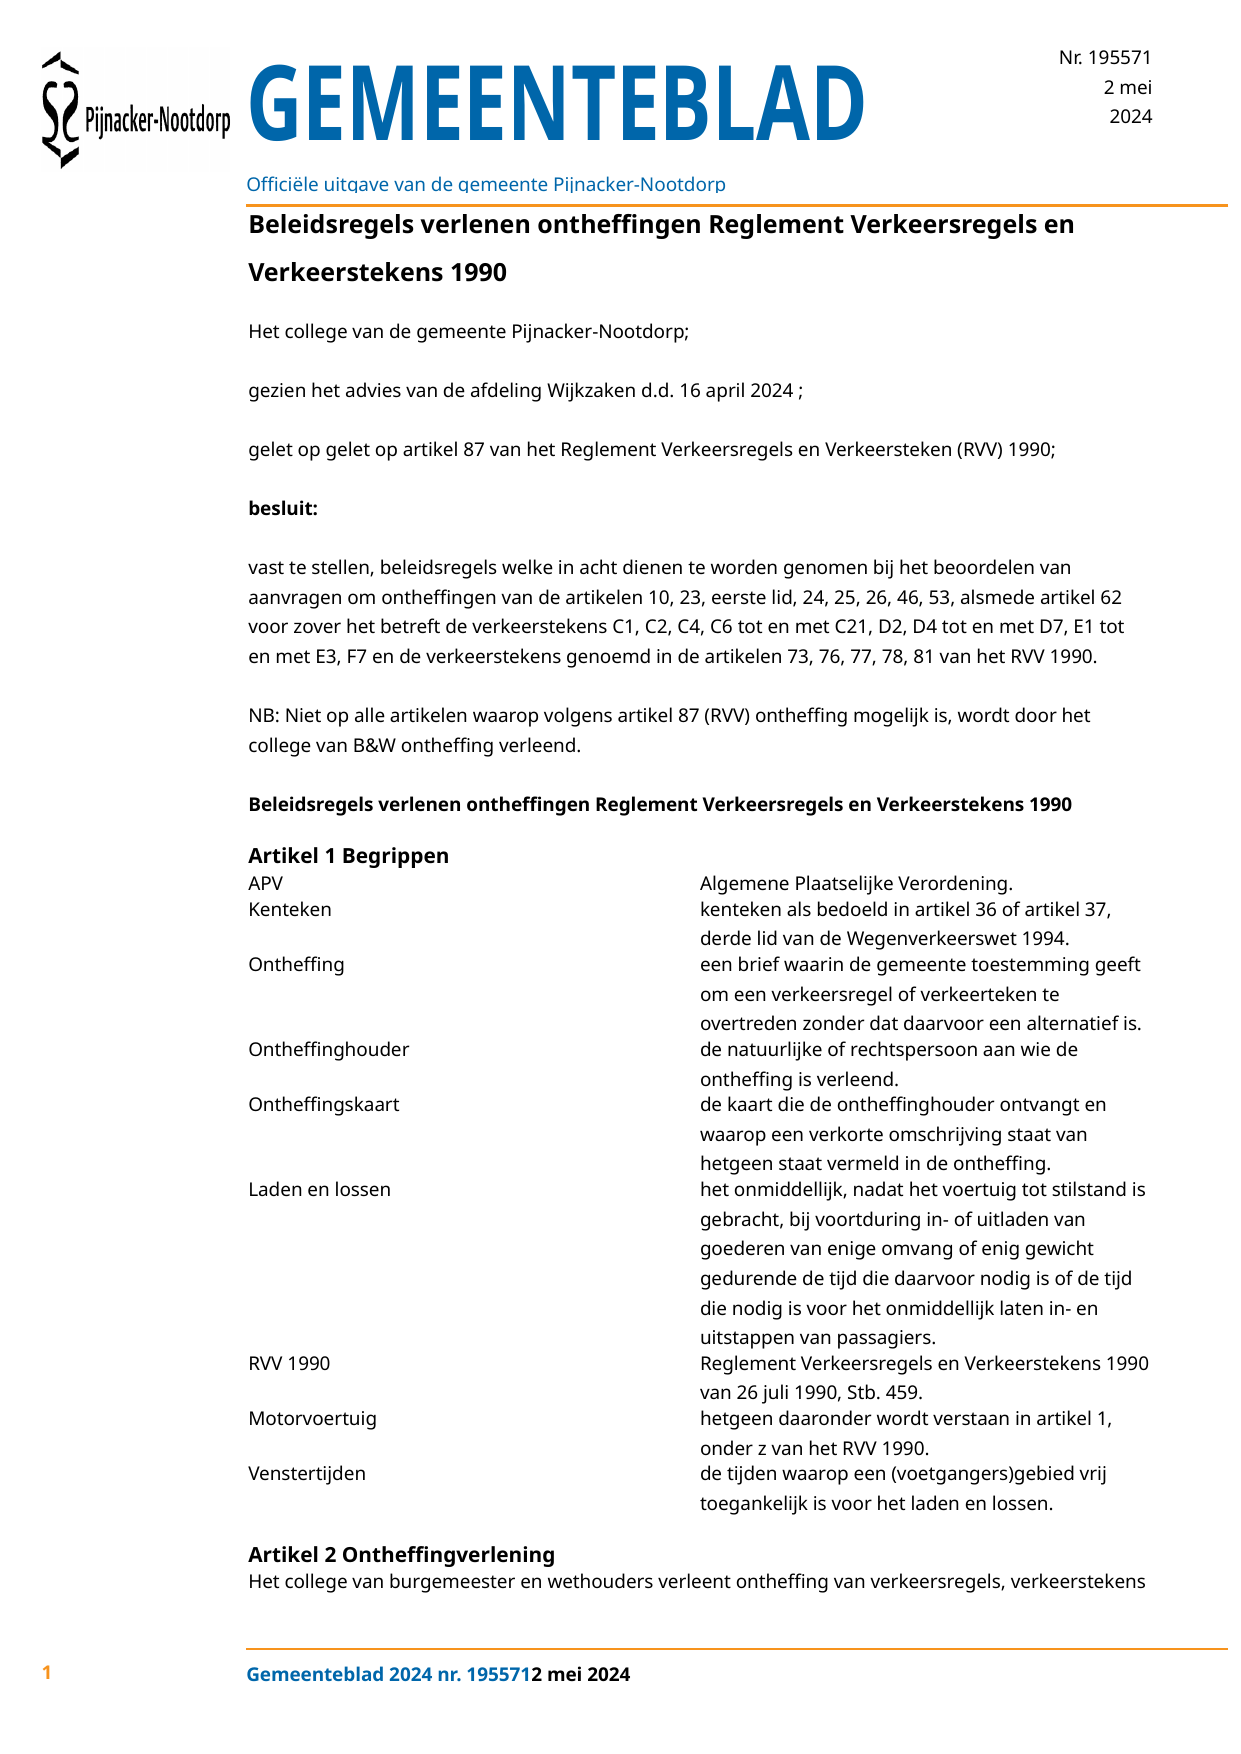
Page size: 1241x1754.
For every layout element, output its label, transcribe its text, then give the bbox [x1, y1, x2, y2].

text NB: Niet op alle artikelen waarop volgens artikel 87 (RVV) ontheffing mogelijk is, wordt door het college van B&W ontheffing verleend. [248, 702, 1152, 758]
table_cell Laden en lossen [248, 1176, 700, 1350]
picture [41, 47, 231, 172]
text Artikel 1 Begrippen [248, 842, 1152, 870]
table_cell Ontheffing [248, 951, 700, 1036]
table_cell een brief waarin de gemeente toestemming geeft om een verkeersregel of verkeerteken te overtreden zonder dat daarvoor een alternatief is. [700, 951, 1152, 1036]
table_cell de tijden waarop een (voetgangers)gebied vrij toegankelijk is voor het laden en lossen. [700, 1461, 1152, 1516]
text Beleidsregels verlenen ontheffingen Reglement Verkeersregels en Verkeerstekens 1990 [248, 207, 1152, 288]
text besluit: [248, 495, 1152, 521]
table_cell Ontheffinghouder [248, 1036, 700, 1091]
text gelet op gelet op artikel 87 van het Reglement Verkeersregels en Verkeersteken (RVV) 1990; [248, 436, 1152, 462]
text Het college van de gemeente Pijnacker-Nootdorp; [248, 318, 1152, 344]
text gezien het advies van de afdeling Wijkzaken d.d. 16 april 2024 ; [248, 377, 1152, 403]
text Het college van burgemeester en wethouders verleent ontheffing van verkeersregels, verkeerstekens [248, 1568, 1152, 1594]
table_cell kenteken als bedoeld in artikel 36 of artikel 37, derde lid van de Wegenverkeerswet 1994. [700, 896, 1152, 951]
table_cell de kaart die de ontheffinghouder ontvangt en waarop een verkorte omschrijving staat van hetgeen staat vermeld in de ontheffing. [700, 1091, 1152, 1176]
table_cell Ontheffingskaart [248, 1091, 700, 1176]
text Artikel 2 Ontheffingverlening [248, 1540, 1152, 1568]
text Beleidsregels verlenen ontheffingen Reglement Verkeersregels en Verkeerstekens 1990 [248, 791, 1152, 817]
table_cell Kenteken [248, 896, 700, 951]
text vast te stellen, beleidsregels welke in acht dienen te worden genomen bij het beoordelen van aanvragen om ontheffingen van de artikelen 10, 23, eerste lid, 24, 25, 26, 46, 53, alsmede artikel 62 voor zover het betreft de verkeerstekens C1, C2, C4, C6 tot en met C21, D2, D4 tot en met D7, E1 tot en met E3, F7 en de verkeerstekens genoemd in de artikelen 73, 76, 77, 78, 81 van het RVV 1990. [248, 554, 1152, 669]
table_cell hetgeen daaronder wordt verstaan in artikel 1, onder z van het RVV 1990. [700, 1405, 1152, 1461]
table_header APV [248, 870, 700, 896]
table_cell de natuurlijke of rechtspersoon aan wie de ontheffing is verleend. [700, 1036, 1152, 1091]
table_cell Motorvoertuig [248, 1405, 700, 1461]
table_cell RVV 1990 [248, 1350, 700, 1405]
table_cell Venstertijden [248, 1461, 700, 1516]
table_cell Reglement Verkeersregels en Verkeerstekens 1990 van 26 juli 1990, Stb. 459. [700, 1350, 1152, 1405]
table_cell het onmiddellijk, nadat het voertuig tot stilstand is gebracht, bij voortduring in- of uitladen van goederen van enige omvang of enig gewicht gedurende de tijd die daarvoor nodig is of de tijd die nodig is voor het onmiddellijk laten in- en uitstappen van passagiers. [700, 1176, 1152, 1350]
table_header Algemene Plaatselijke Verordening. [700, 870, 1152, 896]
